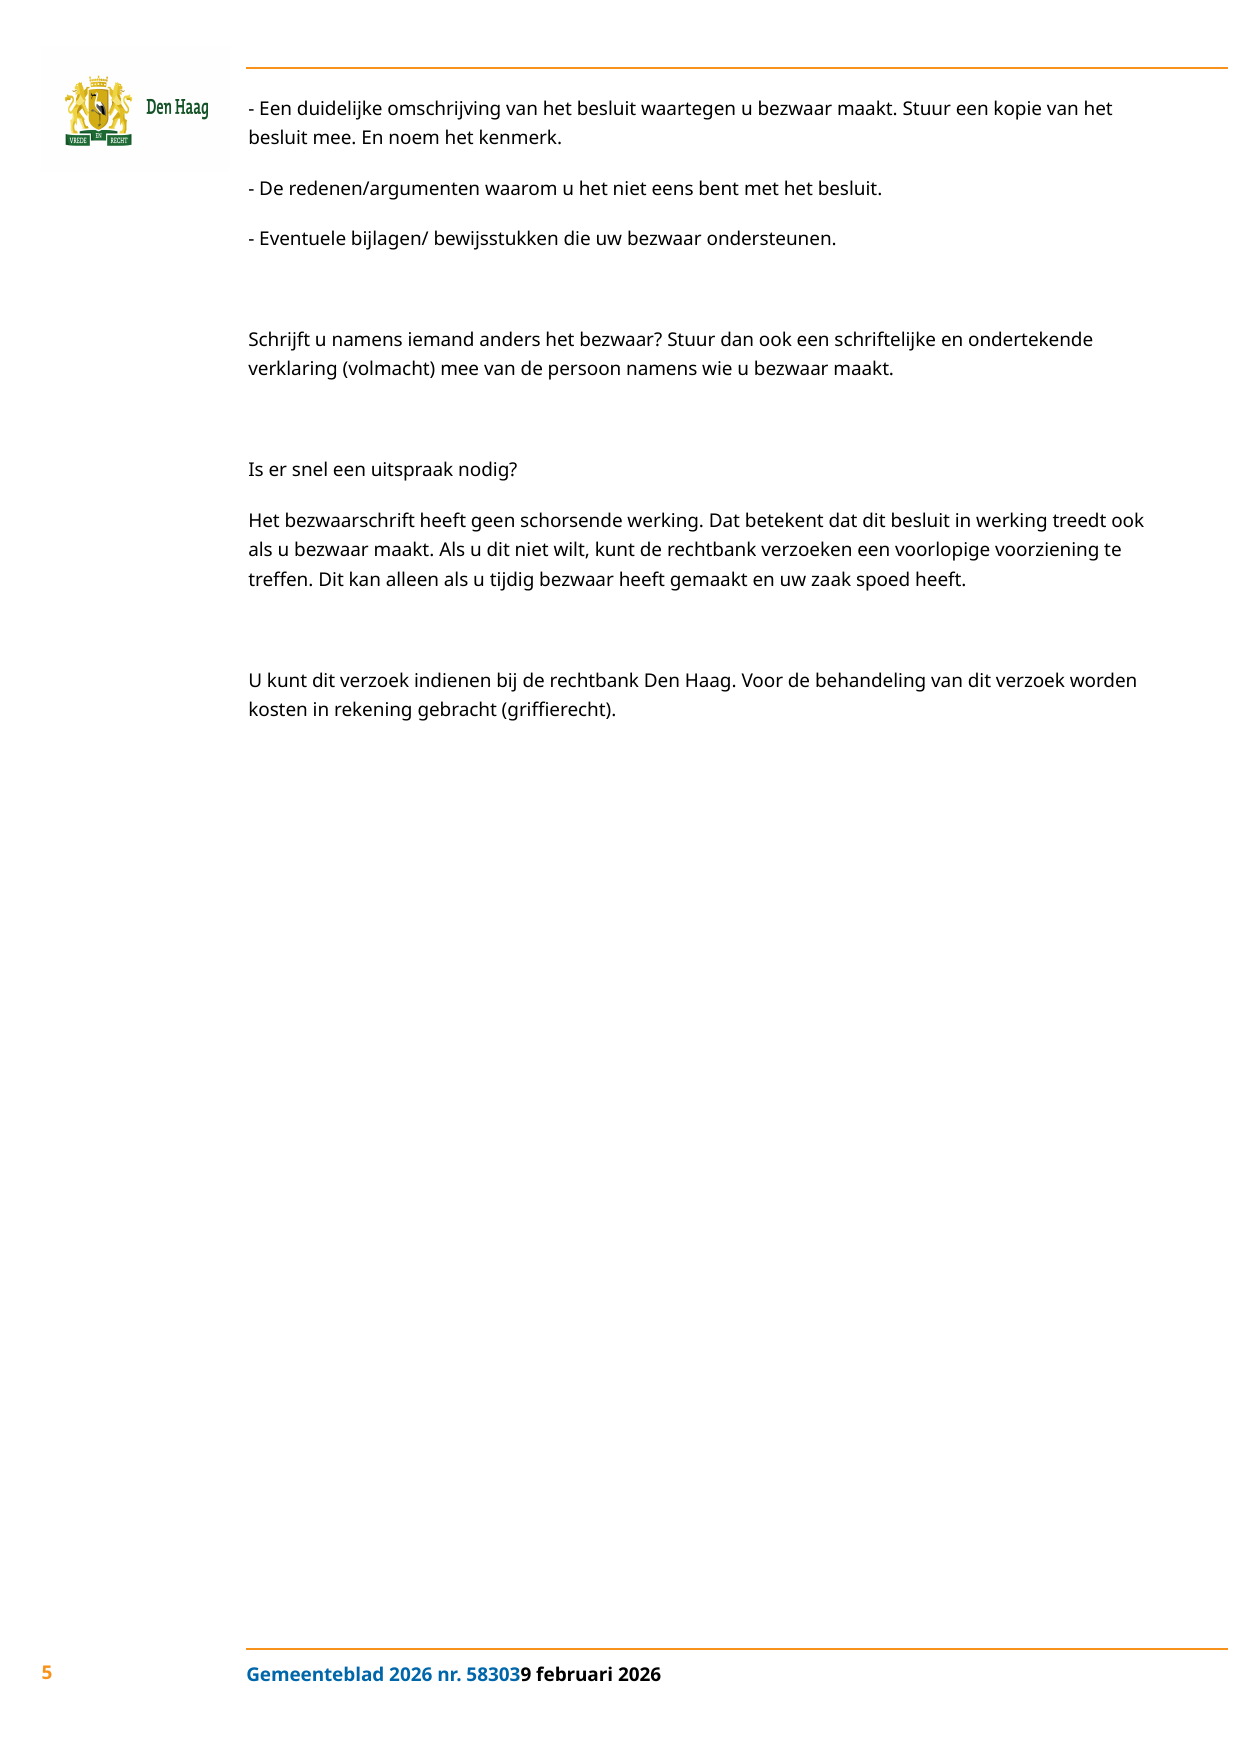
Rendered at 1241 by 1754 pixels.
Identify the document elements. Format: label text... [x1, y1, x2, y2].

text - Eventuele bijlagen/ bewijsstukken die uw bezwaar ondersteunen. [248, 225, 1152, 251]
text Schrijft u namens iemand anders het bezwaar? Stuur dan ook een schriftelijke en ondertekende verklaring (volmacht) mee van de persoon namens wie u bezwaar maakt. [248, 326, 1152, 381]
text - Een duidelijke omschrijving van het besluit waartegen u bezwaar maakt. Stuur een kopie van het besluit mee. En noem het kenmerk. [248, 95, 1152, 150]
text Is er snel een uitspraak nodig? [248, 456, 1152, 482]
text - De redenen/argumenten waarom u het niet eens bent met het besluit. [248, 175, 1152, 201]
text U kunt dit verzoek indienen bij de rechtbank Den Haag. Voor de behandeling van dit verzoek worden kosten in rekening gebracht (griffierecht). [248, 667, 1152, 722]
text Het bezwaarschrift heeft geen schorsende werking. Dat betekent dat dit besluit in werking treedt ook als u bezwaar maakt. Als u dit niet wilt, kunt de rechtbank verzoeken een voorlopige voorziening te treffen. Dit kan alleen als u tijdig bezwaar heeft gemaakt en uw zaak spoed heeft. [248, 507, 1152, 592]
picture [41, 47, 231, 172]
